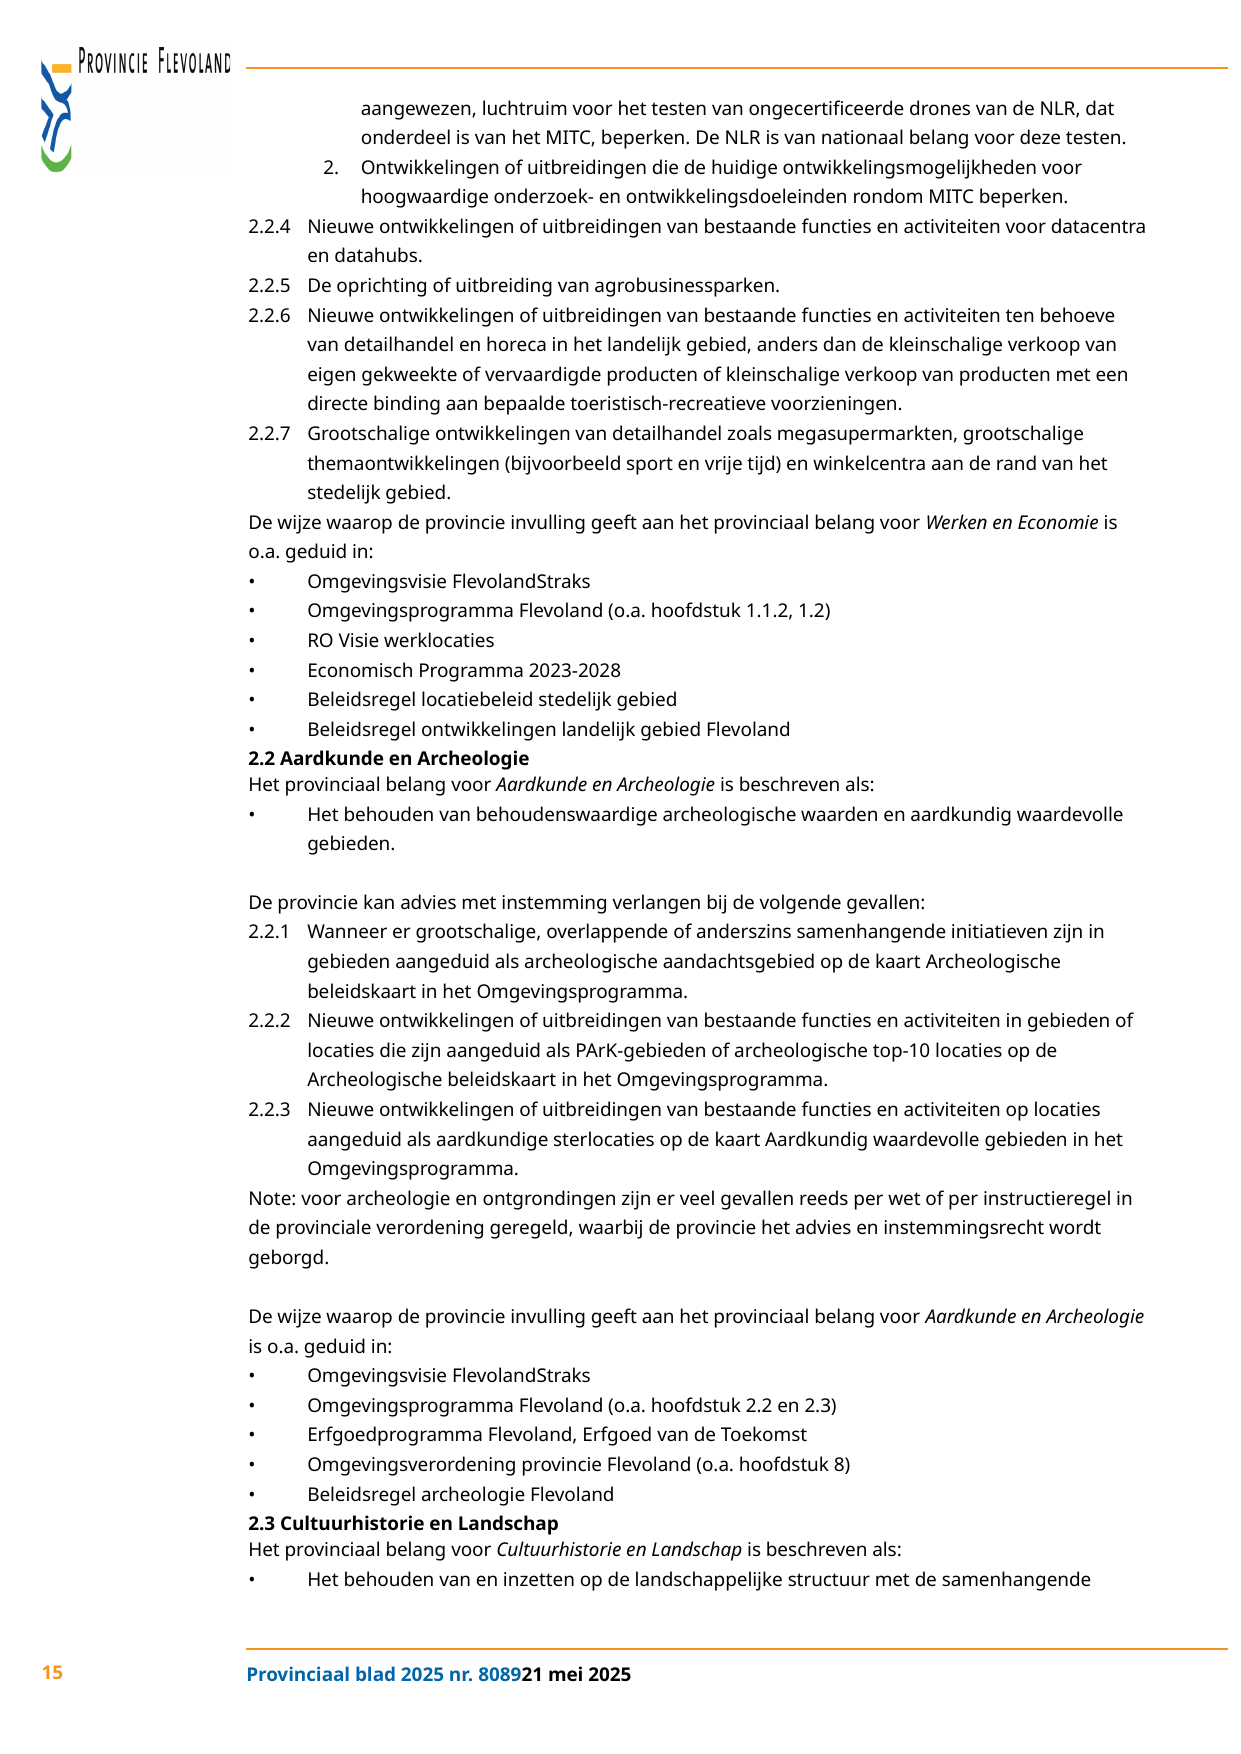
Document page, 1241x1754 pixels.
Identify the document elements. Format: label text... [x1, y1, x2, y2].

list Beleidsregel archeologie Flevoland [248, 1481, 1152, 1507]
list Omgevingsvisie FlevolandStraks [248, 568, 1152, 594]
table_header Het provinciaal belang voor Cultuurhistorie en Landschap is beschreven als: Het behouden van en inzetten op de landschappelijke structuur met de samenhangende [248, 1536, 1152, 1592]
list Erfgoedprogramma Flevoland, Erfgoed van de Toekomst [248, 1422, 1152, 1447]
text 2.3 Cultuurhistorie en Landschap [248, 1510, 1152, 1536]
picture [41, 47, 231, 172]
list Beleidsregel locatiebeleid stedelijk gebied [248, 686, 1152, 712]
table_header Het provinciaal belang voor Aardkunde en Archeologie is beschreven als: Het behouden van behoudenswaardige archeologische waarden en aardkundig waardevolle gebieden. [248, 771, 1152, 856]
list De oprichting of uitbreiding van agrobusinessparken. [248, 272, 1152, 298]
text De wijze waarop de provincie invulling geeft aan het provinciaal belang voor Aardkunde en Archeologie is o.a. geduid in: [248, 1303, 1152, 1359]
list Wanneer er grootschalige, overlappende of anderszins samenhangende initiatieven zijn in gebieden aangeduid als archeologische aandachtsgebied op de kaart Archeologische beleidskaart in het Omgevingsprogramma. [248, 919, 1152, 1004]
list Nieuwe ontwikkelingen of uitbreidingen van bestaande functies en activiteiten in gebieden of locaties die zijn aangeduid als PArK-gebieden of archeologische top-10 locaties op de Archeologische beleidskaart in het Omgevingsprogramma. [248, 1007, 1152, 1092]
list Omgevingsprogramma Flevoland (o.a. hoofdstuk 1.1.2, 1.2) [248, 598, 1152, 623]
list aangewezen, luchtruim voor het testen van ongecertificeerde drones van de NLR, dat onderdeel is van het MITC, beperken. De NLR is van nationaal belang voor deze testen. [323, 95, 1152, 150]
list Nieuwe ontwikkelingen of uitbreidingen van bestaande functies en activiteiten voor datacentra en datahubs. [248, 213, 1152, 268]
list Omgevingsvisie FlevolandStraks [248, 1362, 1152, 1388]
list Nieuwe ontwikkelingen of uitbreidingen van bestaande functies en activiteiten op locaties aangeduid als aardkundige sterlocaties op de kaart Aardkundig waardevolle gebieden in het Omgevingsprogramma. [248, 1096, 1152, 1181]
list Beleidsregel ontwikkelingen landelijk gebied Flevoland [248, 716, 1152, 742]
list Omgevingsprogramma Flevoland (o.a. hoofdstuk 2.2 en 2.3) [248, 1392, 1152, 1418]
text 2.2 Aardkunde en Archeologie [248, 746, 1152, 771]
list Ontwikkelingen of uitbreidingen die de huidige ontwikkelingsmogelijkheden voor hoogwaardige onderzoek- en ontwikkelingsdoeleinden rondom MITC beperken. [323, 154, 1152, 209]
list Nieuwe ontwikkelingen of uitbreidingen van bestaande functies en activiteiten ten behoeve van detailhandel en horeca in het landelijk gebied, anders dan de kleinschalige verkoop van eigen gekweekte of vervaardigde producten of kleinschalige verkoop van producten met een directe binding aan bepaalde toeristisch-recreatieve voorzieningen. [248, 302, 1152, 416]
list Omgevingsverordening provincie Flevoland (o.a. hoofdstuk 8) [248, 1451, 1152, 1477]
list RO Visie werklocaties [248, 627, 1152, 653]
text De wijze waarop de provincie invulling geeft aan het provinciaal belang voor Werken en Economie is o.a. geduid in: [248, 509, 1152, 564]
list Economisch Programma 2023-2028 [248, 657, 1152, 683]
text De provincie kan advies met instemming verlangen bij de volgende gevallen: [248, 889, 1152, 915]
list Grootschalige ontwikkelingen van detailhandel zoals megasupermarkten, grootschalige themaontwikkelingen (bijvoorbeeld sport en vrije tijd) en winkelcentra aan de rand van het stedelijk gebied. [248, 420, 1152, 505]
text Note: voor archeologie en ontgrondingen zijn er veel gevallen reeds per wet of per instructieregel in de provinciale verordening geregeld, waarbij de provincie het advies en instemmingsrecht wordt geborgd. [248, 1185, 1152, 1270]
